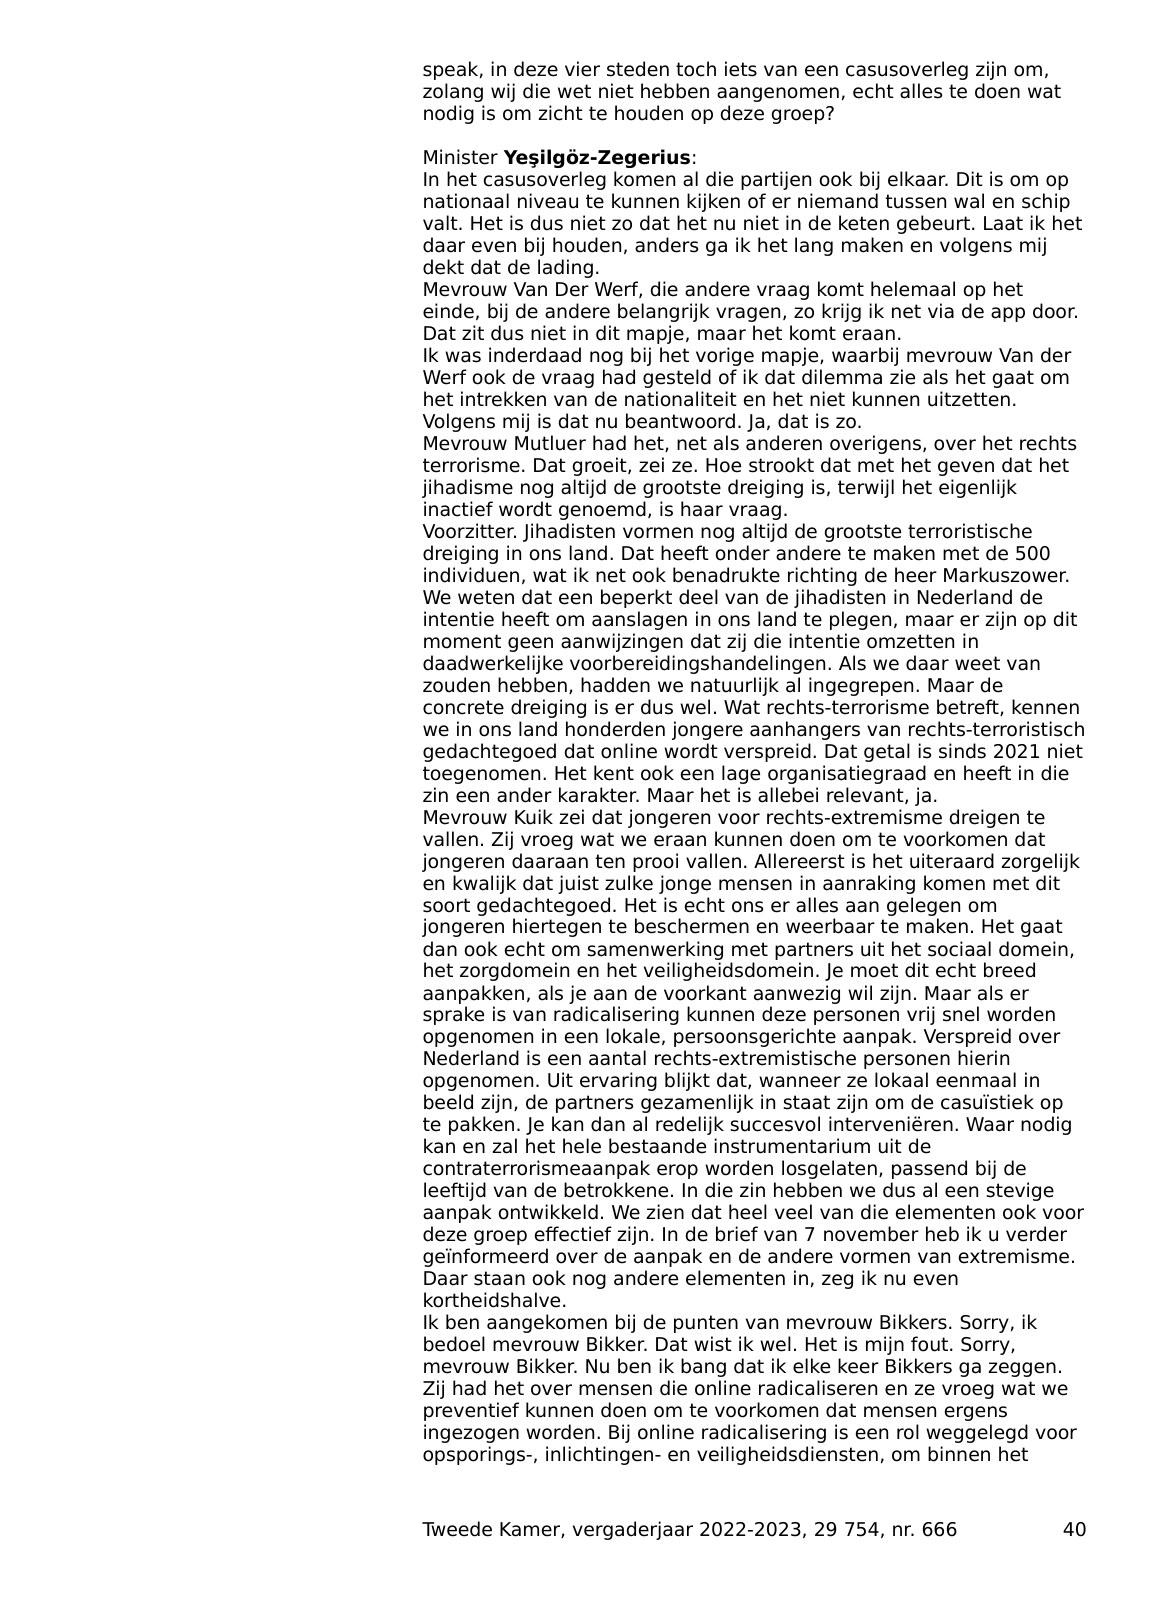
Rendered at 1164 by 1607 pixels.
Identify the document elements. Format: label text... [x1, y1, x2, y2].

text Minister Yeşilgöz-Zegerius: [422, 147, 1087, 169]
text In het casusoverleg komen al die partijen ook bij elkaar. Dit is om op nationaal niveau te kunnen kijken of er niemand tussen wal en schip valt. Het is dus niet zo dat het nu niet in de keten gebeurt. Laat ik het daar even bij houden, anders ga ik het lang maken en volgens mij dekt dat de lading. [422, 169, 1087, 279]
text Ik was inderdaad nog bij het vorige mapje, waarbij mevrouw Van der Werf ook de vraag had gesteld of ik dat dilemma zie als het gaat om het intrekken van de nationaliteit en het niet kunnen uitzetten. Volgens mij is dat nu beantwoord. Ja, dat is zo. [422, 345, 1087, 433]
text Mevrouw Mutluer had het, net als anderen overigens, over het rechts terrorisme. Dat groeit, zei ze. Hoe strookt dat met het geven dat het jihadisme nog altijd de grootste dreiging is, terwijl het eigenlijk inactief wordt genoemd, is haar vraag. [422, 433, 1087, 521]
text speak, in deze vier steden toch iets van een casusoverleg zijn om, zolang wij die wet niet hebben aangenomen, echt alles te doen wat nodig is om zicht te houden op deze groep? [422, 59, 1087, 125]
text Ik ben aangekomen bij de punten van mevrouw Bikkers. Sorry, ik bedoel mevrouw Bikker. Dat wist ik wel. Het is mijn fout. Sorry, mevrouw Bikker. Nu ben ik bang dat ik elke keer Bikkers ga zeggen. [422, 1312, 1087, 1378]
text Voorzitter. Jihadisten vormen nog altijd de grootste terroristische dreiging in ons land. Dat heeft onder andere te maken met de 500 individuen, wat ik net ook benadrukte richting de heer Markuszower. We weten dat een beperkt deel van de jihadisten in Nederland de intentie heeft om aanslagen in ons land te plegen, maar er zijn op dit moment geen aanwijzingen dat zij die intentie omzetten in daadwerkelijke voorbereidingshandelingen. Als we daar weet van zouden hebben, hadden we natuurlijk al ingegrepen. Maar de concrete dreiging is er dus wel. Wat rechts-terrorisme betreft, kennen we in ons land honderden jongere aanhangers van rechts-terroristisch gedachtegoed dat online wordt verspreid. Dat getal is sinds 2021 niet toegenomen. Het kent ook een lage organisatiegraad en heeft in die zin een ander karakter. Maar het is allebei relevant, ja. [422, 521, 1087, 807]
text Mevrouw Kuik zei dat jongeren voor rechts-extremisme dreigen te vallen. Zij vroeg wat we eraan kunnen doen om te voorkomen dat jongeren daaraan ten prooi vallen. Allereerst is het uiteraard zorgelijk en kwalijk dat juist zulke jonge mensen in aanraking komen met dit soort gedachtegoed. Het is echt ons er alles aan gelegen om jongeren hiertegen te beschermen en weerbaar te maken. Het gaat dan ook echt om samenwerking met partners uit het sociaal domein, het zorgdomein en het veiligheidsdomein. Je moet dit echt breed aanpakken, als je aan de voorkant aanwezig wil zijn. Maar als er sprake is van radicalisering kunnen deze personen vrij snel worden opgenomen in een lokale, persoonsgerichte aanpak. Verspreid over Nederland is een aantal rechts-extremistische personen hierin opgenomen. Uit ervaring blijkt dat, wanneer ze lokaal eenmaal in beeld zijn, de partners gezamenlijk in staat zijn om de casuïstiek op te pakken. Je kan dan al redelijk succesvol interveniëren. Waar nodig kan en zal het hele bestaande instrumentarium uit de contraterrorismeaanpak erop worden losgelaten, passend bij de leeftijd van de betrokkene. In die zin hebben we dus al een stevige aanpak ontwikkeld. We zien dat heel veel van die elementen ook voor deze groep effectief zijn. In de brief van 7 november heb ik u verder geïnformeerd over de aanpak en de andere vormen van extremisme. Daar staan ook nog andere elementen in, zeg ik nu even kortheidshalve. [422, 807, 1087, 1312]
text Mevrouw Van Der Werf, die andere vraag komt helemaal op het einde, bij de andere belangrijk vragen, zo krijg ik net via de app door. Dat zit dus niet in dit mapje, maar het komt eraan. [422, 279, 1087, 345]
text Zij had het over mensen die online radicaliseren en ze vroeg wat we preventief kunnen doen om te voorkomen dat mensen ergens ingezogen worden. Bij online radicalisering is een rol weggelegd voor opsporings-, inlichtingen- en veiligheidsdiensten, om binnen het [422, 1378, 1087, 1466]
